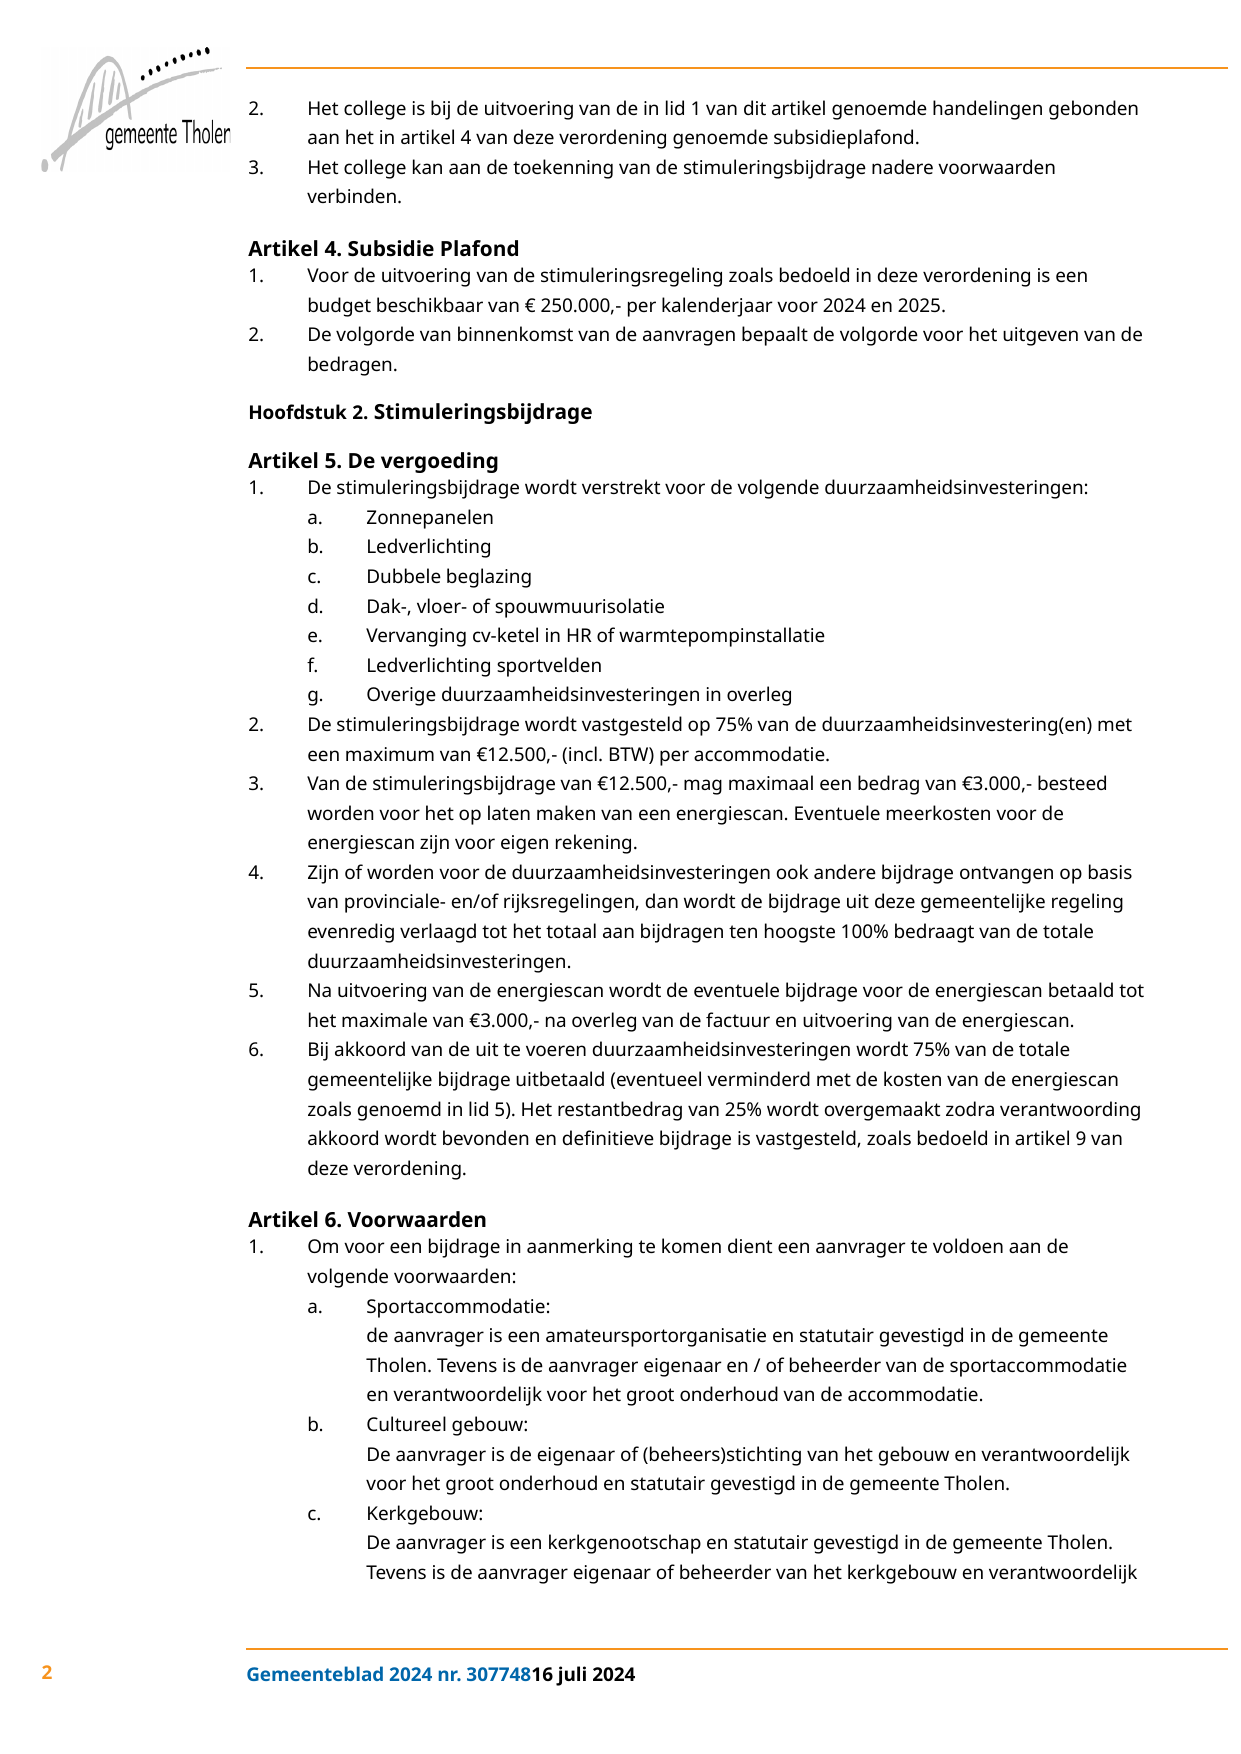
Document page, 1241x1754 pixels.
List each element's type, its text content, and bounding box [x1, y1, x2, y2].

list Sportaccommodatie: [307, 1293, 1152, 1319]
text Artikel 6. Voorwaarden [248, 1205, 1152, 1234]
list Na uitvoering van de energiescan wordt de eventuele bijdrage voor de energiescan betaald tot het maximale van €3.000,- na overleg van de factuur en uitvoering van de energiescan. [248, 977, 1152, 1033]
list De stimuleringsbijdrage wordt vastgesteld op 75% van de duurzaamheidsinvestering(en) met een maximum van €12.500,- (incl. BTW) per accommodatie. [248, 711, 1152, 766]
list De aanvrager is de eigenaar of (beheers)stichting van het gebouw en verantwoordelijk voor het groot onderhoud en statutair gevestigd in de gemeente Tholen. [307, 1441, 1152, 1496]
list Het college is bij de uitvoering van de in lid 1 van dit artikel genoemde handelingen gebonden aan het in artikel 4 van deze verordening genoemde subsidieplafond. [248, 95, 1152, 150]
list Het college kan aan de toekenning van de stimuleringsbijdrage nadere voorwaarden verbinden. [248, 154, 1152, 209]
list Kerkgebouw: [307, 1500, 1152, 1526]
list Ledverlichting sportvelden [307, 652, 1152, 678]
list De volgorde van binnenkomst van de aanvragen bepaalt de volgorde voor het uitgeven van de bedragen. [248, 322, 1152, 377]
text Artikel 4. Subsidie Plafond [248, 234, 1152, 262]
list Voor de uitvoering van de stimuleringsregeling zoals bedoeld in deze verordening is een budget beschikbaar van € 250.000,- per kalenderjaar voor 2024 en 2025. [248, 262, 1152, 318]
list Dubbele beglazing [307, 563, 1152, 589]
text Artikel 5. De vergoeding [248, 446, 1152, 474]
list Overige duurzaamheidsinvesteringen in overleg [307, 682, 1152, 707]
list De stimuleringsbijdrage wordt verstrekt voor de volgende duurzaamheidsinvesteringen: [248, 474, 1152, 500]
list Van de stimuleringsbijdrage van €12.500,- mag maximaal een bedrag van €3.000,- besteed worden voor het op laten maken van een energiescan. Eventuele meerkosten voor de energiescan zijn voor eigen rekening. [248, 770, 1152, 855]
list de aanvrager is een amateursportorganisatie en statutair gevestigd in de gemeente Tholen. Tevens is de aanvrager eigenaar en / of beheerder van de sportaccommodatie en verantwoordelijk voor het groot onderhoud van de accommodatie. [307, 1322, 1152, 1407]
list De aanvrager is een kerkgenootschap en statutair gevestigd in de gemeente Tholen. Tevens is de aanvrager eigenaar of beheerder van het kerkgebouw en verantwoordelijk [307, 1529, 1152, 1585]
list Cultureel gebouw: [307, 1411, 1152, 1437]
list Zonnepanelen [307, 504, 1152, 530]
text Hoofdstuk 2. Stimuleringsbijdrage [248, 397, 1152, 425]
picture [41, 47, 231, 172]
list Zijn of worden voor de duurzaamheidsinvesteringen ook andere bijdrage ontvangen op basis van provinciale- en/of rijksregelingen, dan wordt de bijdrage uit deze gemeentelijke regeling evenredig verlaagd tot het totaal aan bijdragen ten hoogste 100% bedraagt van de totale duurzaamheidsinvesteringen. [248, 859, 1152, 973]
list Bij akkoord van de uit te voeren duurzaamheidsinvesteringen wordt 75% van de totale gemeentelijke bijdrage uitbetaald (eventueel verminderd met de kosten van de energiescan zoals genoemd in lid 5). Het restantbedrag van 25% wordt overgemaakt zodra verantwoording akkoord wordt bevonden en definitieve bijdrage is vastgesteld, zoals bedoeld in artikel 9 van deze verordening. [248, 1037, 1152, 1181]
list Dak-, vloer- of spouwmuurisolatie [307, 593, 1152, 618]
list Vervanging cv-ketel in HR of warmtepompinstallatie [307, 622, 1152, 648]
list Ledverlichting [307, 534, 1152, 559]
list Om voor een bijdrage in aanmerking te komen dient een aanvrager te voldoen aan de volgende voorwaarden: [248, 1234, 1152, 1289]
